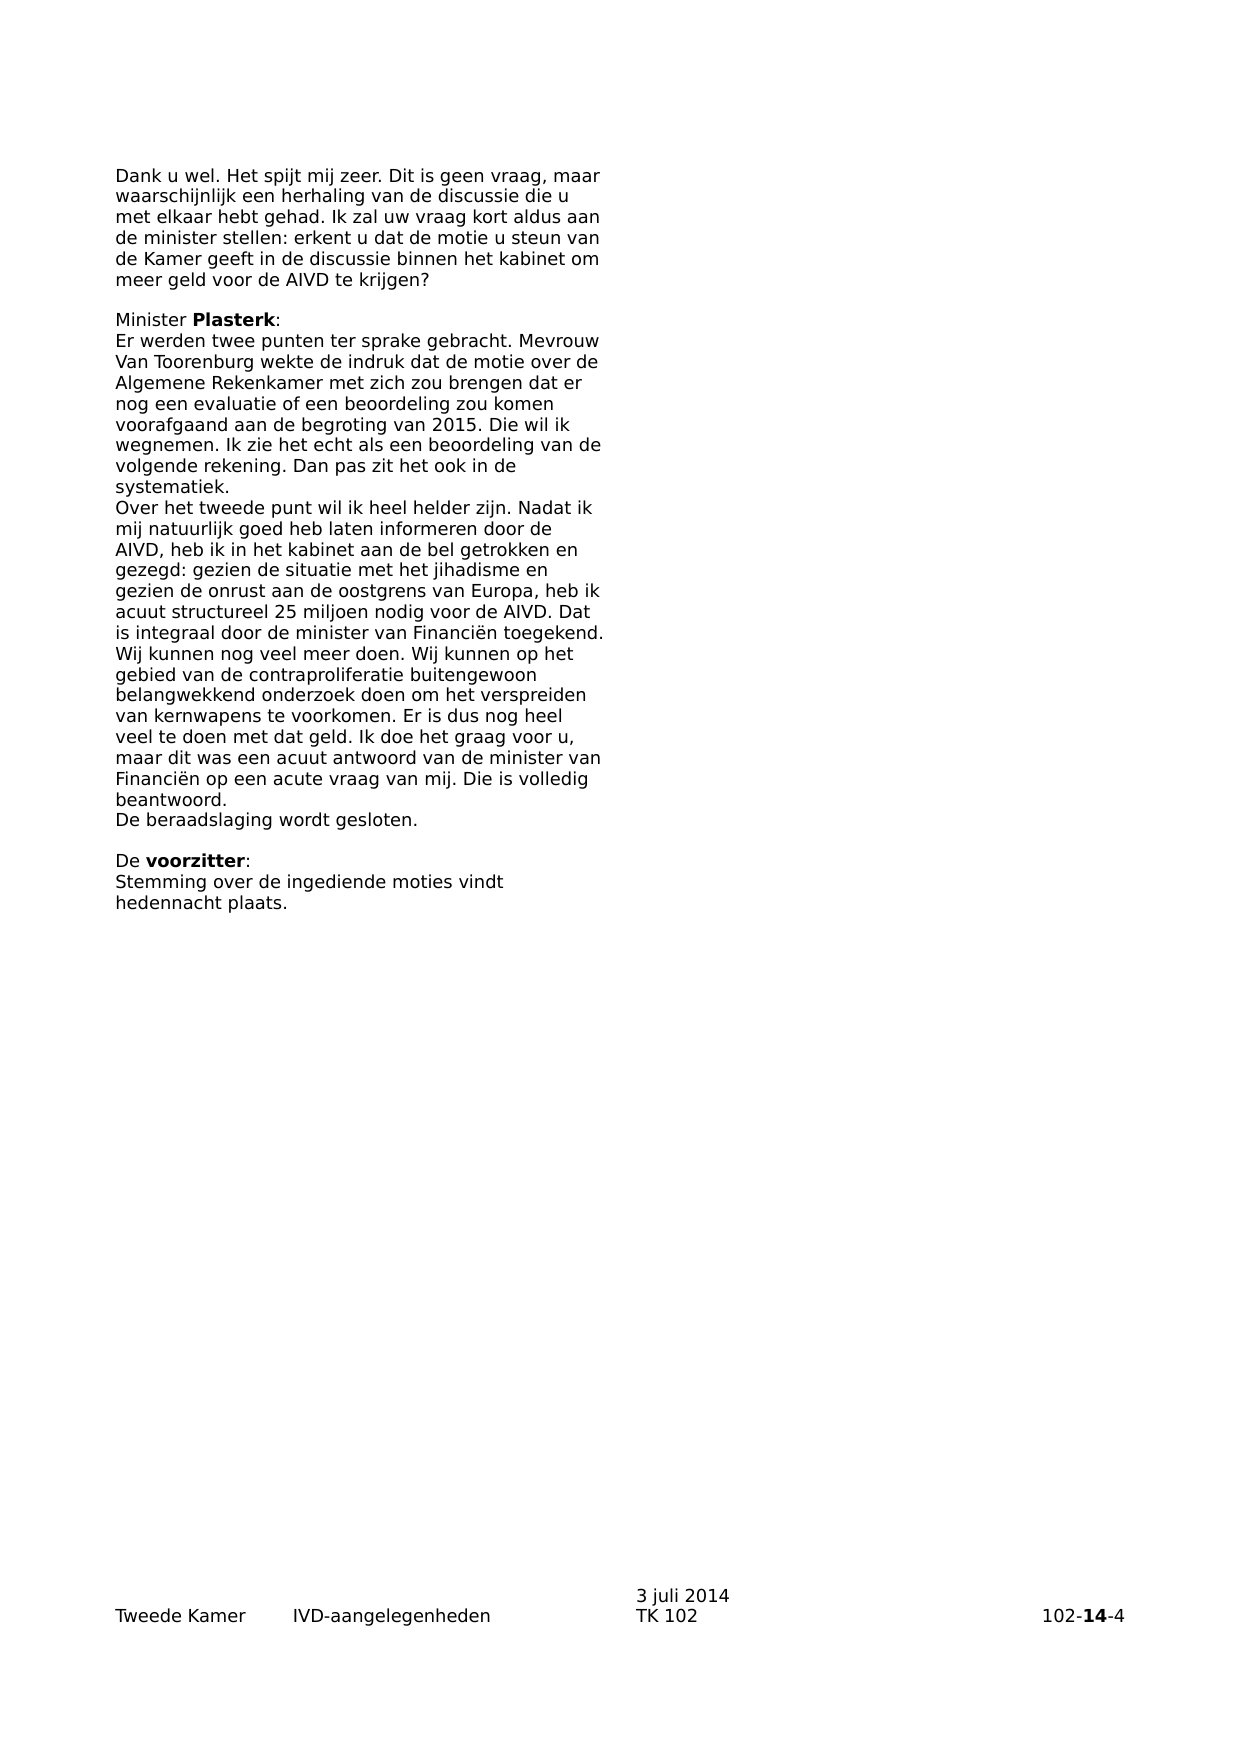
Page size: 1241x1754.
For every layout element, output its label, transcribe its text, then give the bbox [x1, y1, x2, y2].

text De beraadslaging wordt gesloten. [115, 810, 605, 831]
text Stemming over de ingediende moties vindt hedennacht plaats. [115, 872, 605, 913]
text Dank u wel. Het spijt mij zeer. Dit is geen vraag, maar waarschijnlijk een herhaling van de discussie die u met elkaar hebt gehad. Ik zal uw vraag kort aldus aan de minister stellen: erkent u dat de motie u steun van de Kamer geeft in de discussie binnen het kabinet om meer geld voor de AIVD te krijgen? [115, 165, 605, 290]
text Er werden twee punten ter sprake gebracht. Mevrouw Van Toorenburg wekte de indruk dat de motie over de Algemene Rekenkamer met zich zou brengen dat er nog een evaluatie of een beoordeling zou komen voorafgaand aan de begroting van 2015. Die wil ik wegnemen. Ik zie het echt als een beoordeling van de volgende rekening. Dan pas zit het ook in de systematiek. [115, 331, 605, 498]
text Over het tweede punt wil ik heel helder zijn. Nadat ik mij natuurlijk goed heb laten informeren door de AIVD, heb ik in het kabinet aan de bel getrokken en gezegd: gezien de situatie met het jihadisme en gezien de onrust aan de oostgrens van Europa, heb ik acuut structureel 25 miljoen nodig voor de AIVD. Dat is integraal door de minister van Financiën toegekend. Wij kunnen nog veel meer doen. Wij kunnen op het gebied van de contraproliferatie buitengewoon belangwekkend onderzoek doen om het verspreiden van kernwapens te voorkomen. Er is dus nog heel veel te doen met dat geld. Ik doe het graag voor u, maar dit was een acuut antwoord van de minister van Financiën op een acute vraag van mij. Die is volledig beantwoord. [115, 498, 605, 810]
text De voorzitter: [115, 851, 605, 872]
text Minister Plasterk: [115, 310, 605, 331]
